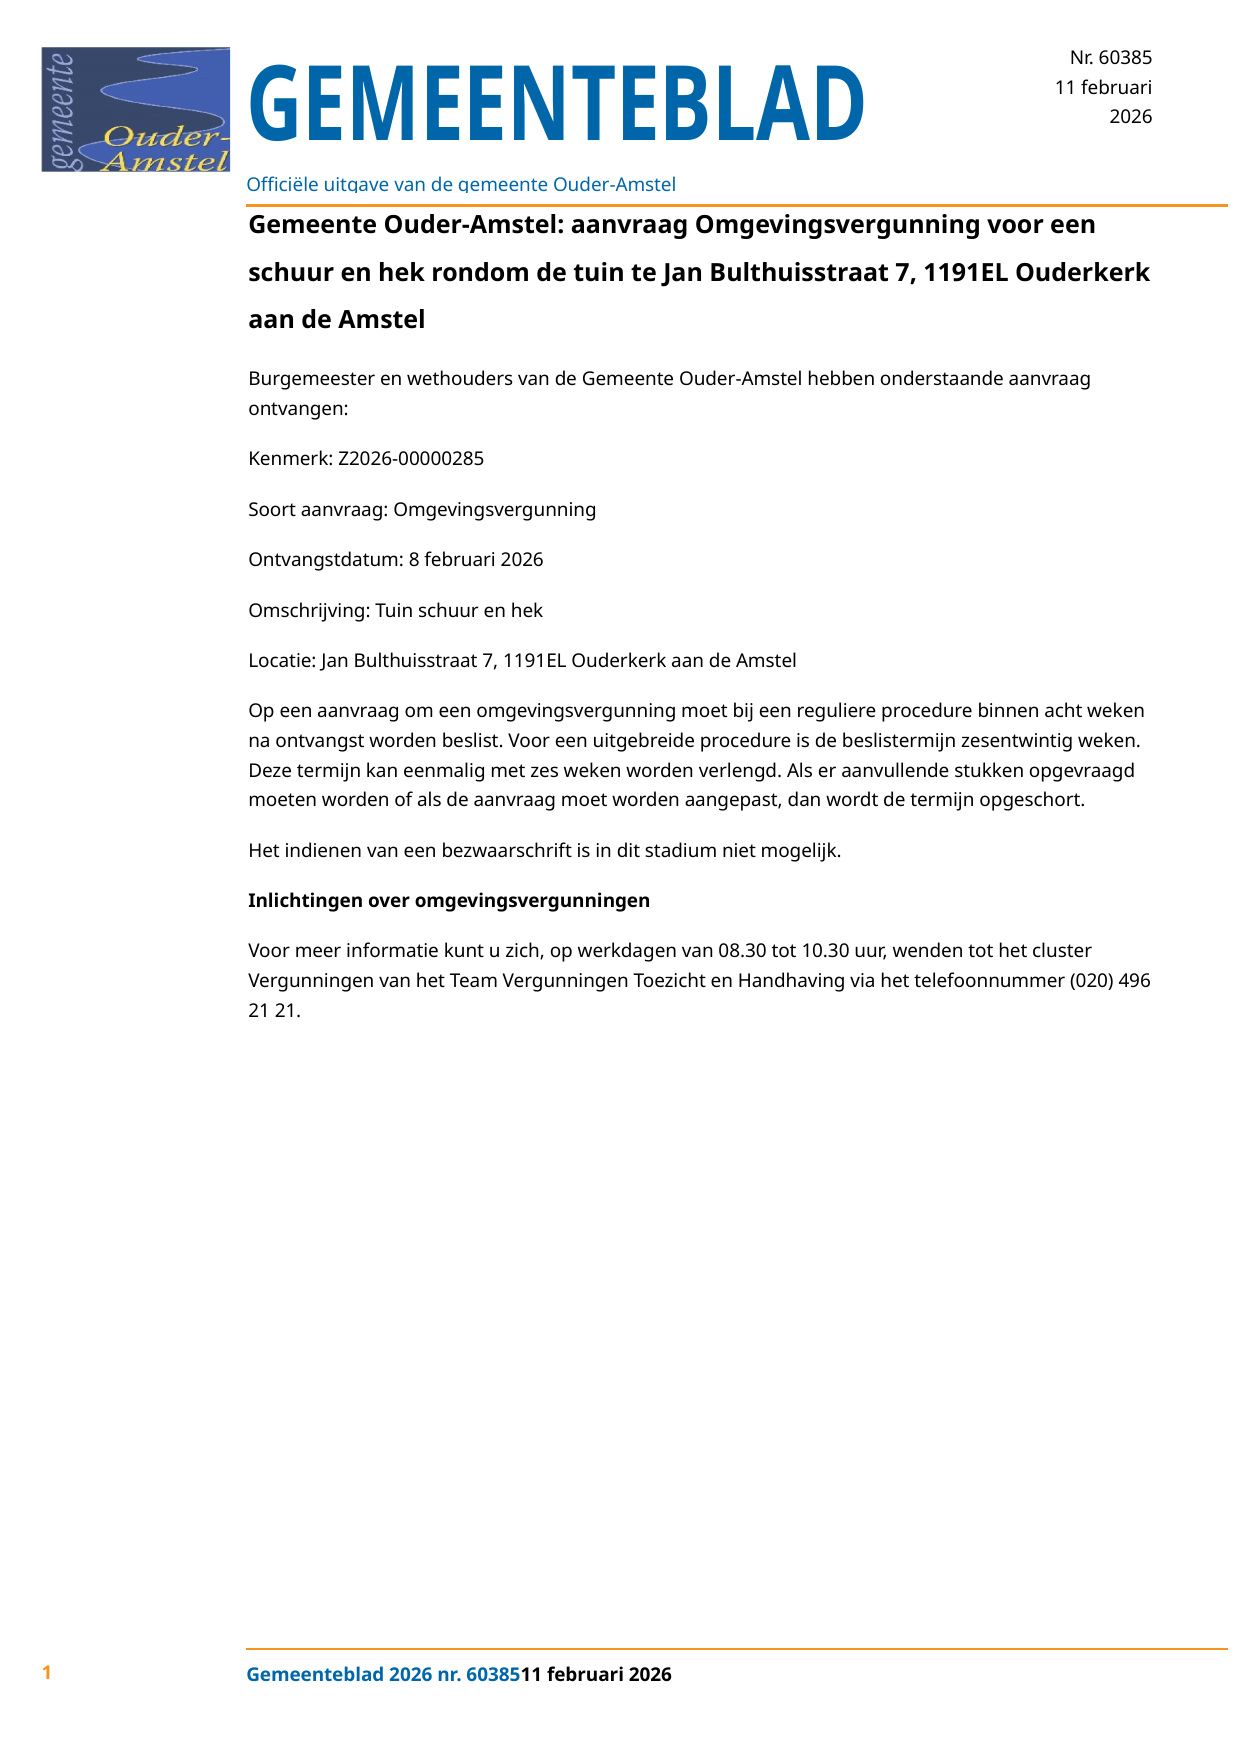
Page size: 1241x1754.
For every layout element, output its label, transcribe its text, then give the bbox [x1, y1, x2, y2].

text Inlichtingen over omgevingsvergunningen [248, 887, 1152, 913]
text Het indienen van een bezwaarschrift is in dit stadium niet mogelijk. [248, 837, 1152, 862]
text Gemeente Ouder-Amstel: aanvraag Omgevingsvergunning voor een schuur en hek rondom de tuin te Jan Bulthuisstraat 7, 1191EL Ouderkerk aan de Amstel [248, 207, 1152, 336]
text Soort aanvraag: Omgevingsvergunning [248, 496, 1152, 522]
picture [41, 47, 231, 172]
text Ontvangstdatum: 8 februari 2026 [248, 546, 1152, 572]
text Kenmerk: Z2026-00000285 [248, 446, 1152, 471]
text Voor meer informatie kunt u zich, op werkdagen van 08.30 tot 10.30 uur, wenden tot het cluster Vergunningen van het Team Vergunningen Toezicht en Handhaving via het telefoonnummer (020) 496 21 21. [248, 938, 1152, 1022]
text Omschrijving: Tuin schuur en hek [248, 597, 1152, 622]
text Locatie: Jan Bulthuisstraat 7, 1191EL Ouderkerk aan de Amstel [248, 647, 1152, 673]
text Burgemeester en wethouders van de Gemeente Ouder-Amstel hebben onderstaande aanvraag ontvangen: [248, 366, 1152, 421]
text Op een aanvraag om een omgevingsvergunning moet bij een reguliere procedure binnen acht weken na ontvangst worden beslist. Voor een uitgebreide procedure is de beslistermijn zesentwintig weken. Deze termijn kan eenmalig met zes weken worden verlengd. Als er aanvullende stukken opgevraagd moeten worden of als de aanvraag moet worden aangepast, dan wordt de termijn opgeschort. [248, 698, 1152, 812]
